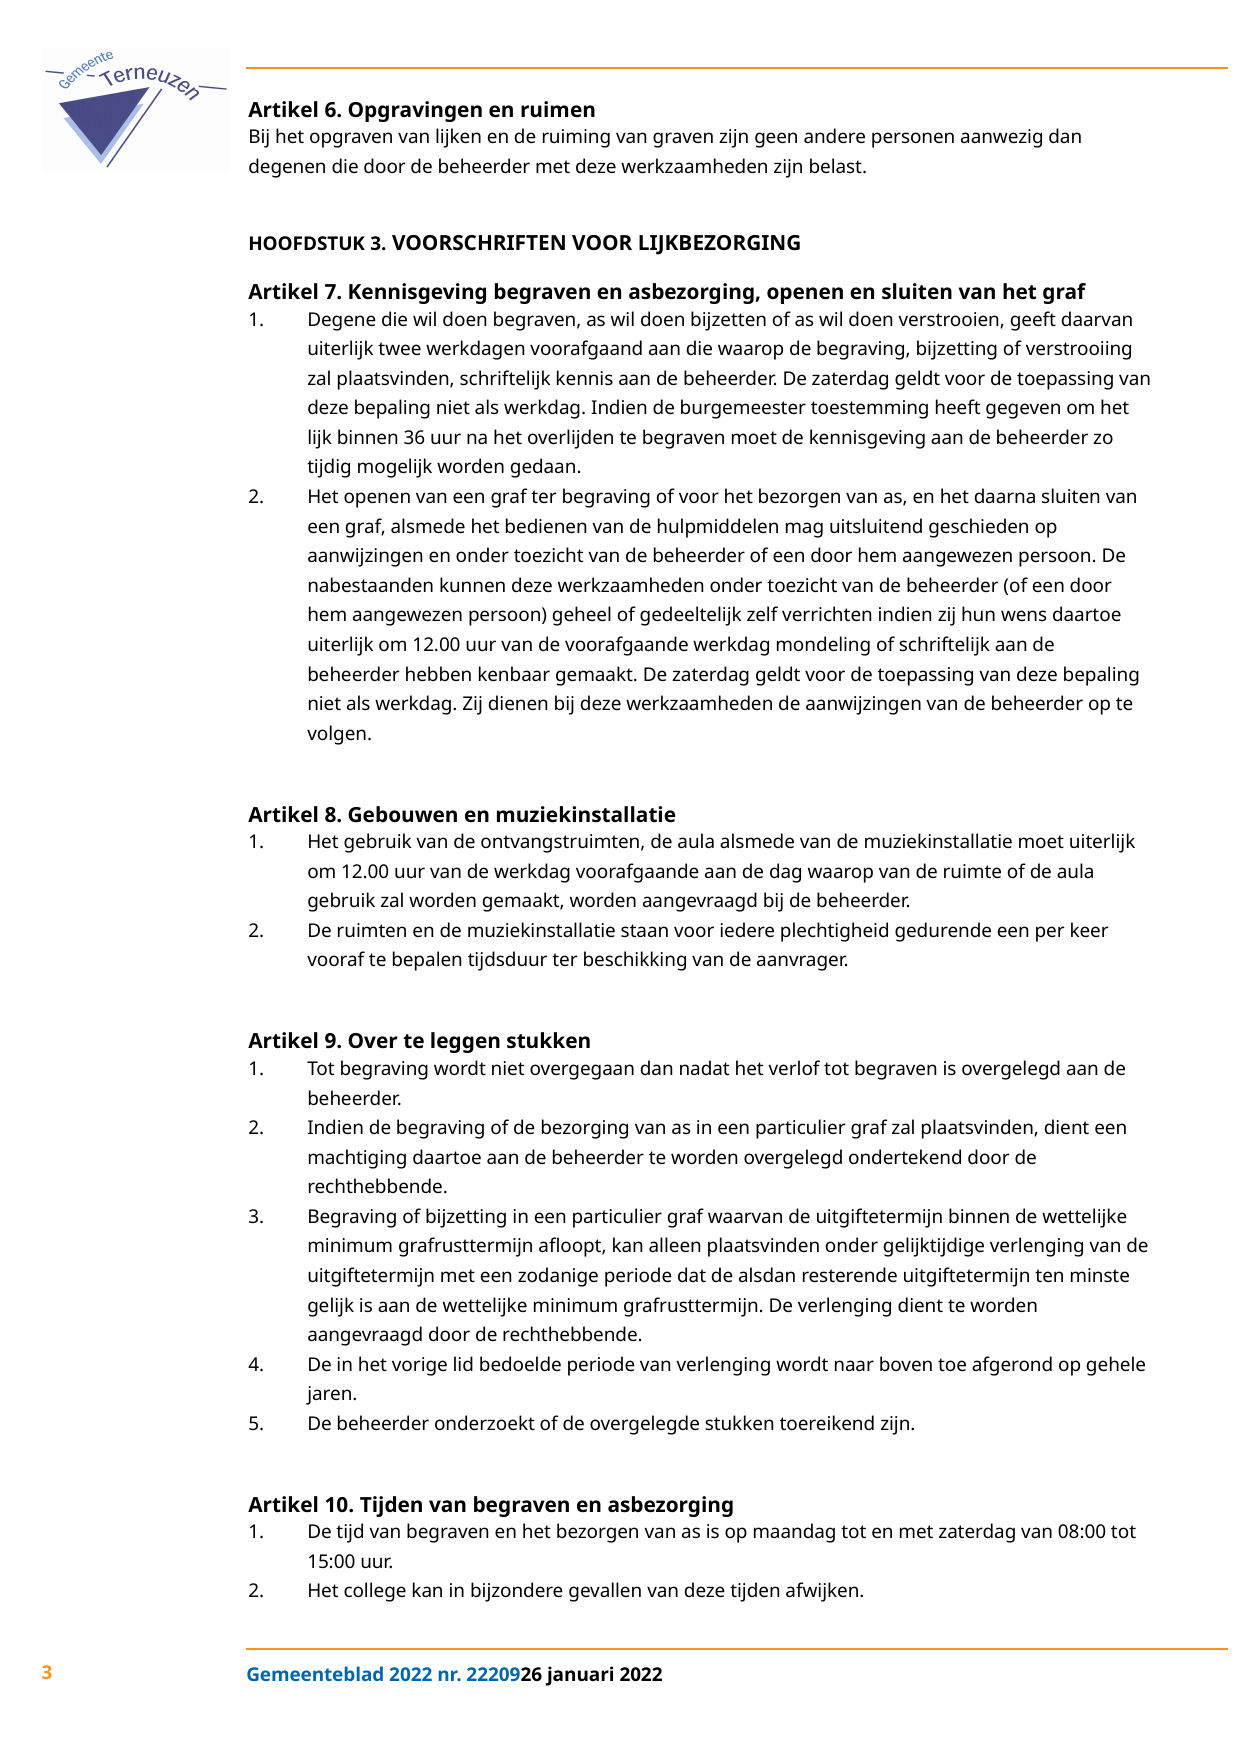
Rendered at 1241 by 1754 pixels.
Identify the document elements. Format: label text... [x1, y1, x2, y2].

text Artikel 7. Kennisgeving begraven en asbezorging, openen en sluiten van het graf [248, 277, 1152, 306]
list Begraving of bijzetting in een particulier graf waarvan de uitgiftetermijn binnen de wettelijke minimum grafrusttermijn afloopt, kan alleen plaatsvinden onder gelijktijdige verlenging van de uitgiftetermijn met een zodanige periode dat de alsdan resterende uitgiftetermijn ten minste gelijk is aan de wettelijke minimum grafrusttermijn. De verlenging dient te worden aangevraagd door de rechthebbende. [248, 1203, 1152, 1347]
list De in het vorige lid bedoelde periode van verlenging wordt naar boven toe afgerond op gehele jaren. [248, 1351, 1152, 1406]
list De tijd van begraven en het bezorgen van as is op maandag tot en met zaterdag van 08:00 tot 15:00 uur. [248, 1518, 1152, 1574]
list Tot begraving wordt niet overgegaan dan nadat het verlof tot begraven is overgelegd aan de beheerder. [248, 1055, 1152, 1110]
list De beheerder onderzoekt of de overgelegde stukken toereikend zijn. [248, 1410, 1152, 1436]
list Het college kan in bijzondere gevallen van deze tijden afwijken. [248, 1578, 1152, 1603]
list Het openen van een graf ter begraving of voor het bezorgen van as, en het daarna sluiten van een graf, alsmede het bedienen van de hulpmiddelen mag uitsluitend geschieden op aanwijzingen en onder toezicht van de beheerder of een door hem aangewezen persoon. De nabestaanden kunnen deze werkzaamheden onder toezicht van de beheerder (of een door hem aangewezen persoon) geheel of gedeeltelijk zelf verrichten indien zij hun wens daartoe uiterlijk om 12.00 uur van de voorafgaande werkdag mondeling of schriftelijk aan de beheerder hebben kenbaar gemaakt. De zaterdag geldt voor de toepassing van deze bepaling niet als werkdag. Zij dienen bij deze werkzaamheden de aanwijzingen van de beheerder op te volgen. [248, 483, 1152, 746]
text HOOFDSTUK 3. VOORSCHRIFTEN VOOR LIJKBEZORGING [248, 228, 1152, 256]
list Degene die wil doen begraven, as wil doen bijzetten of as wil doen verstrooien, geeft daarvan uiterlijk twee werkdagen voorafgaand aan die waarop de begraving, bijzetting of verstrooiing zal plaatsvinden, schriftelijk kennis aan de beheerder. De zaterdag geldt voor de toepassing van deze bepaling niet als werkdag. Indien de burgemeester toestemming heeft gegeven om het lijk binnen 36 uur na het overlijden te begraven moet de kennisgeving aan de beheerder zo tijdig mogelijk worden gedaan. [248, 306, 1152, 479]
text Artikel 8. Gebouwen en muziekinstallatie [248, 800, 1152, 828]
text Bij het opgraven van lijken en de ruiming van graven zijn geen andere personen aanwezig dan degenen die door de beheerder met deze werkzaamheden zijn belast. [248, 123, 1152, 178]
list Indien de begraving of de bezorging van as in een particulier graf zal plaatsvinden, dient een machtiging daartoe aan de beheerder te worden overgelegd ondertekend door de rechthebbende. [248, 1114, 1152, 1199]
text Artikel 9. Over te leggen stukken [248, 1027, 1152, 1055]
picture [41, 47, 231, 172]
list Het gebruik van de ontvangstruimten, de aula alsmede van de muziekinstallatie moet uiterlijk om 12.00 uur van de werkdag voorafgaande aan de dag waarop van de ruimte of de aula gebruik zal worden gemaakt, worden aangevraagd bij de beheerder. [248, 828, 1152, 913]
list De ruimten en de muziekinstallatie staan voor iedere plechtigheid gedurende een per keer vooraf te bepalen tijdsduur ter beschikking van de aanvrager. [248, 917, 1152, 972]
text Artikel 10. Tijden van begraven en asbezorging [248, 1490, 1152, 1518]
text Artikel 6. Opgravingen en ruimen [248, 95, 1152, 123]
